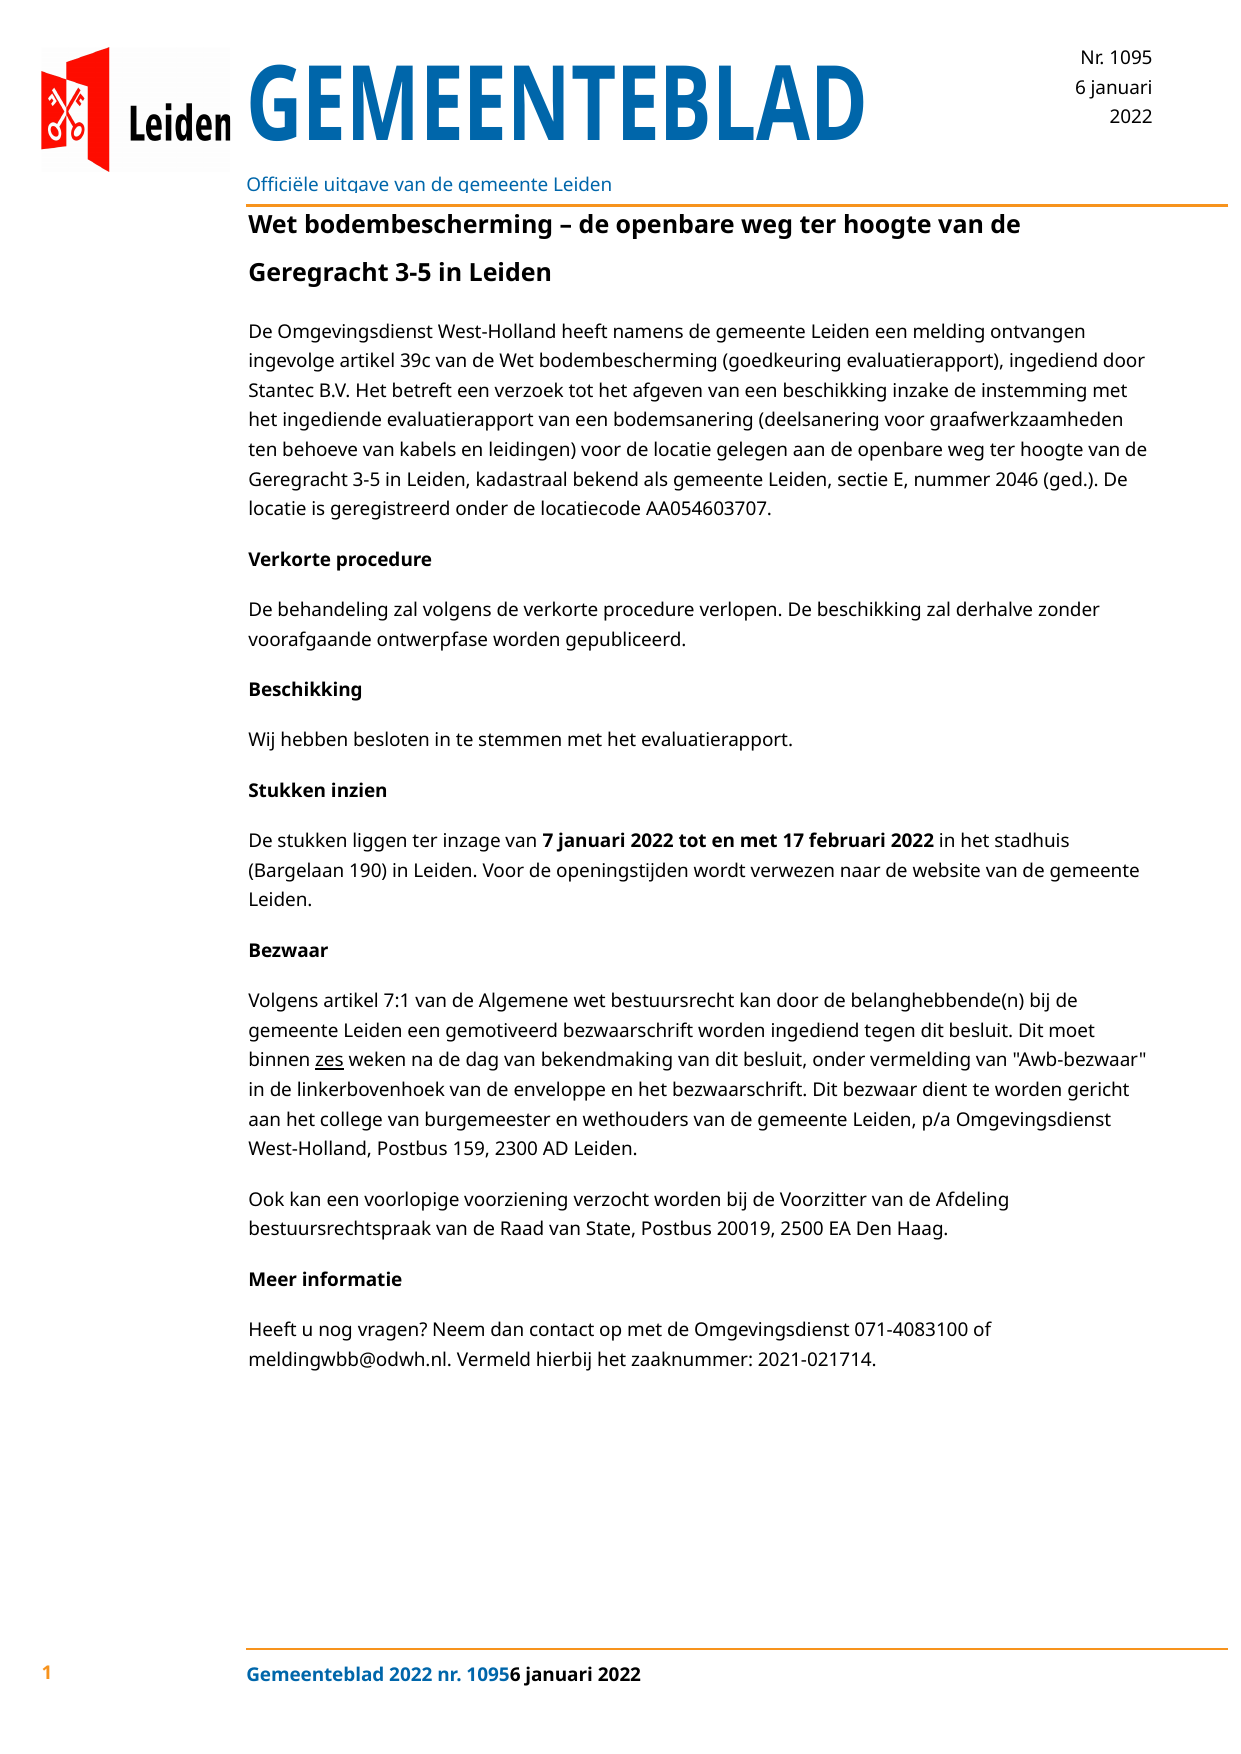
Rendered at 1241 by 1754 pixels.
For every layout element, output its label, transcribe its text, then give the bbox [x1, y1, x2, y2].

text De stukken liggen ter inzage van 7 januari 2022 tot en met 17 februari 2022 in het stadhuis (Bargelaan 190) in Leiden. Voor de openingstijden wordt verwezen naar de website van de gemeente Leiden. [248, 827, 1152, 912]
text Bezwaar [248, 937, 1152, 963]
text De behandeling zal volgens de verkorte procedure verlopen. De beschikking zal derhalve zonder voorafgaande ontwerpfase worden gepubliceerd. [248, 596, 1152, 652]
text Meer informatie [248, 1266, 1152, 1292]
text Wet bodembescherming – de openbare weg ter hoogte van de Geregracht 3-5 in Leiden [248, 207, 1152, 288]
text Volgens artikel 7:1 van de Algemene wet bestuursrecht kan door de belanghebbende(n) bij de gemeente Leiden een gemotiveerd bezwaarschrift worden ingediend tegen dit besluit. Dit moet binnen zes weken na de dag van bekendmaking van dit besluit, onder vermelding van "Awb-bezwaar" in de linkerbovenhoek van de enveloppe en het bezwaarschrift. Dit bezwaar dient te worden gericht aan het college van burgemeester en wethouders van de gemeente Leiden, p/a Omgevingsdienst West-Holland, Postbus 159, 2300 AD Leiden. [248, 987, 1152, 1161]
text Beschikking [248, 676, 1152, 702]
text Verkorte procedure [248, 546, 1152, 572]
text Wij hebben besloten in te stemmen met het evaluatierapport. [248, 727, 1152, 752]
picture [41, 47, 231, 172]
text Ook kan een voorlopige voorziening verzocht worden bij de Voorzitter van de Afdeling bestuursrechtspraak van de Raad van State, Postbus 20019, 2500 EA Den Haag. [248, 1186, 1152, 1241]
text De Omgevingsdienst West-Holland heeft namens de gemeente Leiden een melding ontvangen ingevolge artikel 39c van de Wet bodembescherming (goedkeuring evaluatierapport), ingediend door Stantec B.V. Het betreft een verzoek tot het afgeven van een beschikking inzake de instemming met het ingediende evaluatierapport van een bodemsanering (deelsanering voor graafwerkzaamheden ten behoeve van kabels en leidingen) voor de locatie gelegen aan de openbare weg ter hoogte van de Geregracht 3-5 in Leiden, kadastraal bekend als gemeente Leiden, sectie E, nummer 2046 (ged.). De locatie is geregistreerd onder de locatiecode AA054603707. [248, 318, 1152, 521]
text Stukken inzien [248, 777, 1152, 803]
text Heeft u nog vragen? Neem dan contact op met de Omgevingsdienst 071-4083100 of meldingwbb@odwh.nl. Vermeld hierbij het zaaknummer: 2021-021714. [248, 1316, 1152, 1372]
